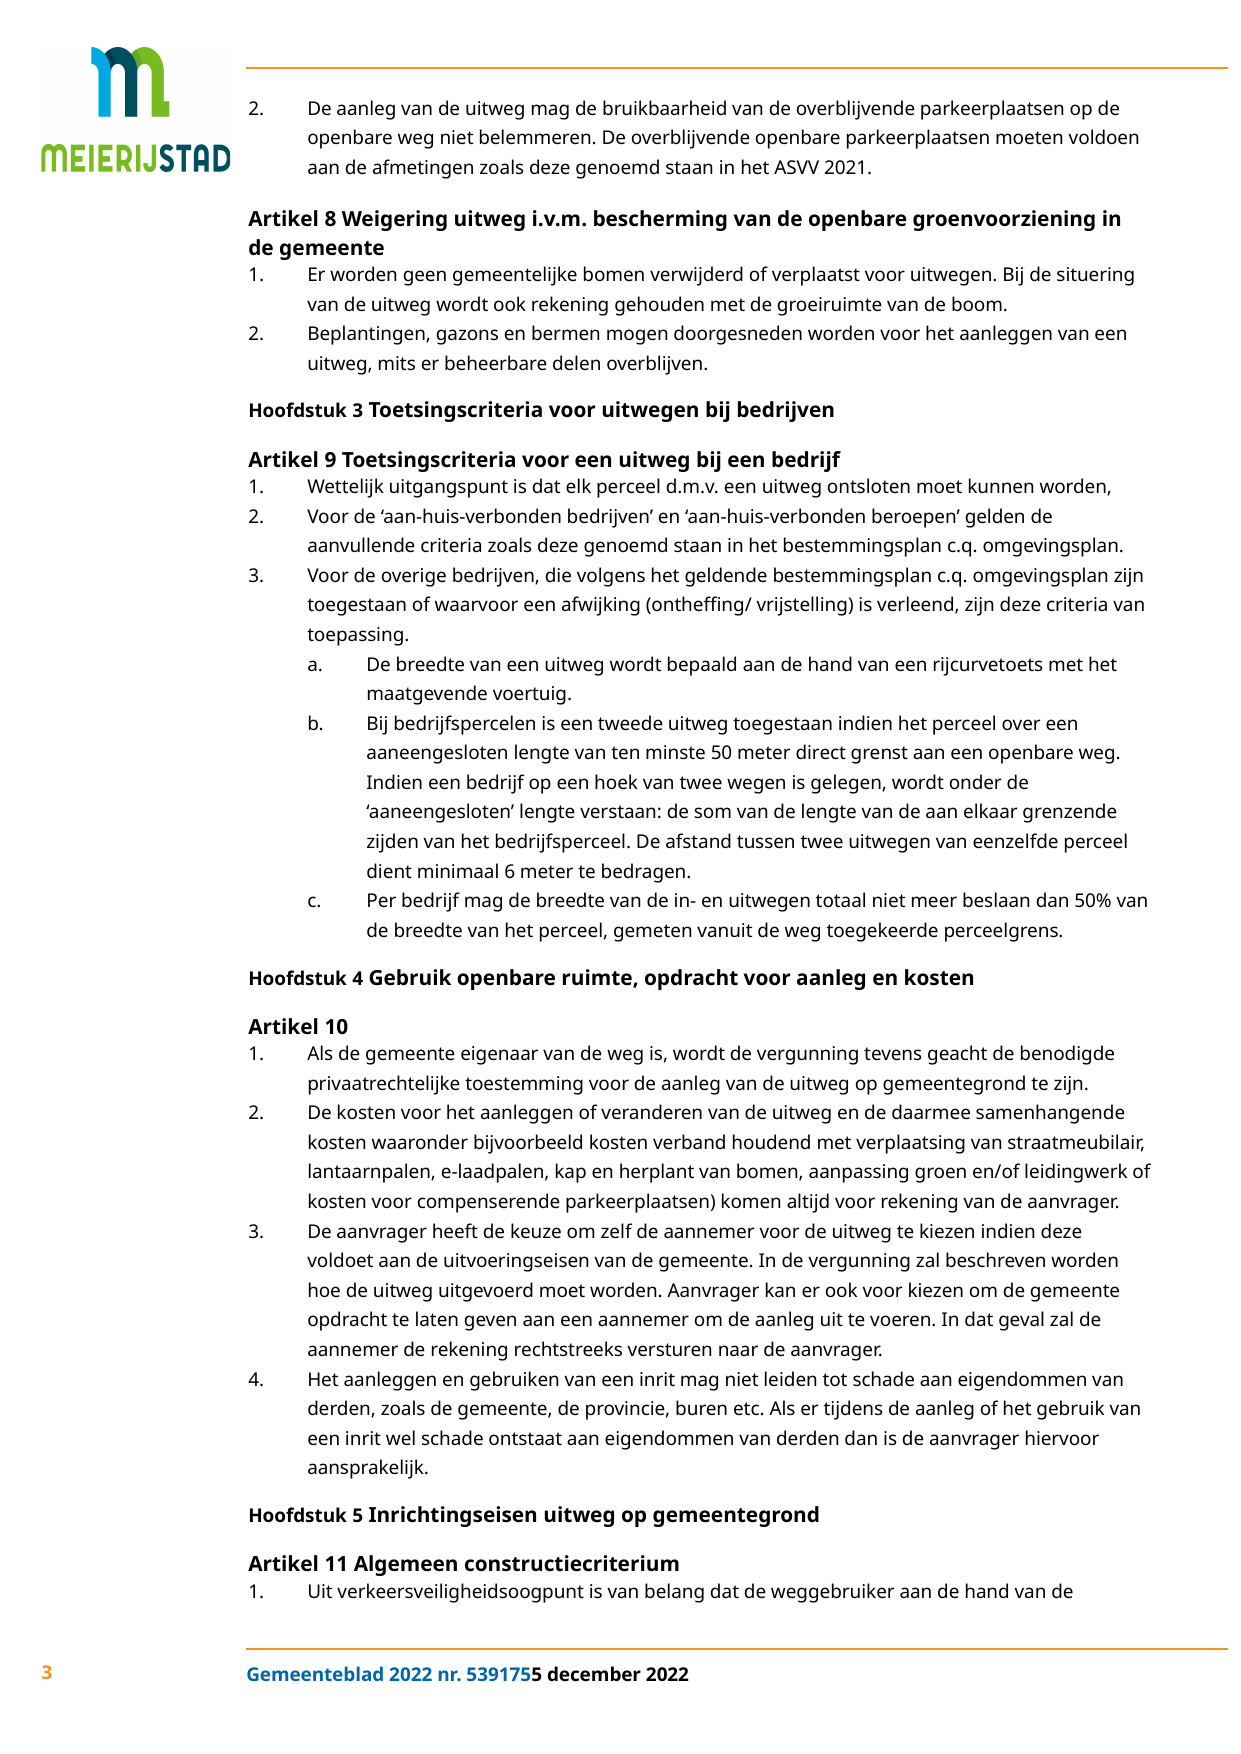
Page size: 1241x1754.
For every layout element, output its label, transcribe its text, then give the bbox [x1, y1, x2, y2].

text Artikel 11 Algemeen constructiecriterium [248, 1549, 1152, 1578]
list De aanleg van de uitweg mag de bruikbaarheid van de overblijvende parkeerplaatsen op de openbare weg niet belemmeren. De overblijvende openbare parkeerplaatsen moeten voldoen aan de afmetingen zoals deze genoemd staan in het ASVV 2021. [248, 95, 1152, 180]
list Er worden geen gemeentelijke bomen verwijderd of verplaatst voor uitwegen. Bij de situering van de uitweg wordt ook rekening gehouden met de groeiruimte van de boom. [248, 261, 1152, 317]
picture [41, 47, 231, 172]
list Uit verkeersveiligheidsoogpunt is van belang dat de weggebruiker aan de hand van de [248, 1578, 1152, 1604]
list Per bedrijf mag de breedte van de in- en uitwegen totaal niet meer beslaan dan 50% van de breedte van het perceel, gemeten vanuit de weg toegekeerde perceelgrens. [307, 887, 1152, 943]
text Hoofdstuk 4 Gebruik openbare ruimte, opdracht voor aanleg en kosten [248, 963, 1152, 991]
list Het aanleggen en gebruiken van een inrit mag niet leiden tot schade aan eigendommen van derden, zoals de gemeente, de provincie, buren etc. Als er tijdens de aanleg of het gebruik van een inrit wel schade ontstaat aan eigendommen van derden dan is de aanvrager hiervoor aansprakelijk. [248, 1366, 1152, 1480]
text Hoofdstuk 5 Inrichtingseisen uitweg op gemeentegrond [248, 1500, 1152, 1529]
list Als de gemeente eigenaar van de weg is, wordt de vergunning tevens geacht de benodigde privaatrechtelijke toestemming voor de aanleg van de uitweg op gemeentegrond te zijn. [248, 1040, 1152, 1096]
list De kosten voor het aanleggen of veranderen van de uitweg en de daarmee samenhangende kosten waaronder bijvoorbeeld kosten verband houdend met verplaatsing van straatmeubilair, lantaarnpalen, e-laadpalen, kap en herplant van bomen, aanpassing groen en/of leidingwerk of kosten voor compenserende parkeerplaatsen) komen altijd voor rekening van de aanvrager. [248, 1099, 1152, 1214]
list Voor de overige bedrijven, die volgens het geldende bestemmingsplan c.q. omgevingsplan zijn toegestaan of waarvoor een afwijking (ontheffing/ vrijstelling) is verleend, zijn deze criteria van toepassing. [248, 562, 1152, 647]
list Voor de ‘aan-huis-verbonden bedrijven’ en ‘aan-huis-verbonden beroepen’ gelden de aanvullende criteria zoals deze genoemd staan in het bestemmingsplan c.q. omgevingsplan. [248, 503, 1152, 558]
list Wettelijk uitgangspunt is dat elk perceel d.m.v. een uitweg ontsloten moet kunnen worden, [248, 473, 1152, 499]
text Hoofdstuk 3 Toetsingscriteria voor uitwegen bij bedrijven [248, 396, 1152, 424]
list De aanvrager heeft de keuze om zelf de aannemer voor de uitweg te kiezen indien deze voldoet aan de uitvoeringseisen van de gemeente. In de vergunning zal beschreven worden hoe de uitweg uitgevoerd moet worden. Aanvrager kan er ook voor kiezen om de gemeente opdracht te laten geven aan een aannemer om de aanleg uit te voeren. In dat geval zal de aannemer de rekening rechtstreeks versturen naar de aanvrager. [248, 1218, 1152, 1362]
text Artikel 8 Weigering uitweg i.v.m. bescherming van de openbare groenvoorziening in de gemeente [248, 204, 1152, 261]
text Artikel 9 Toetsingscriteria voor een uitweg bij een bedrijf [248, 445, 1152, 473]
list Beplantingen, gazons en bermen mogen doorgesneden worden voor het aanleggen van een uitweg, mits er beheerbare delen overblijven. [248, 320, 1152, 376]
list Bij bedrijfspercelen is een tweede uitweg toegestaan indien het perceel over een aaneengesloten lengte van ten minste 50 meter direct grenst aan een openbare weg. Indien een bedrijf op een hoek van twee wegen is gelegen, wordt onder de ‘aaneengesloten’ lengte verstaan: de som van de lengte van de aan elkaar grenzende zijden van het bedrijfsperceel. De afstand tussen twee uitwegen van eenzelfde perceel dient minimaal 6 meter te bedragen. [307, 710, 1152, 884]
text Artikel 10 [248, 1012, 1152, 1040]
list De breedte van een uitweg wordt bepaald aan de hand van een rijcurvetoets met het maatgevende voertuig. [307, 651, 1152, 706]
